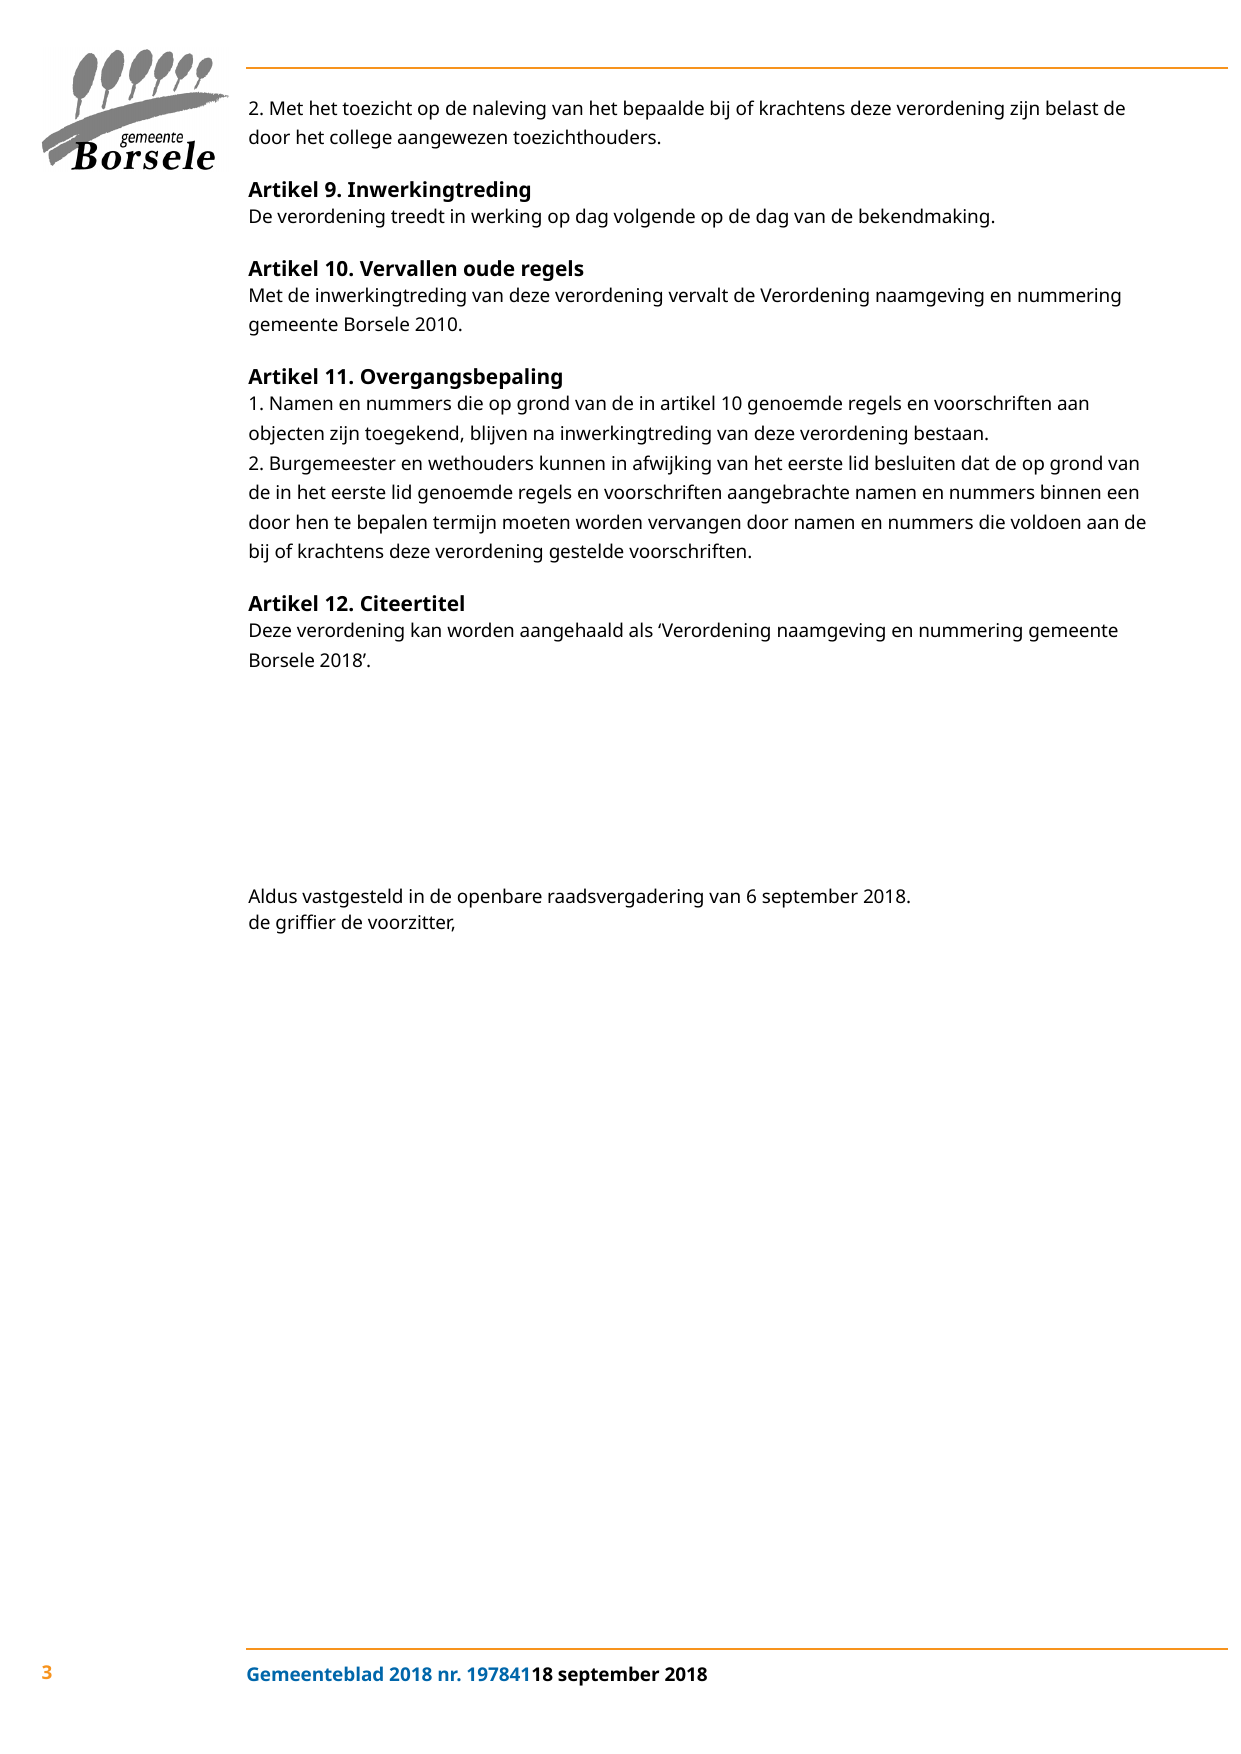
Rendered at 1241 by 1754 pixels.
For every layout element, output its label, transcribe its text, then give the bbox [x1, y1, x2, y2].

text Artikel 11. Overgangsbepaling [248, 362, 1152, 391]
text Met de inwerkingtreding van deze verordening vervalt de Verordening naamgeving en nummering gemeente Borsele 2010. [248, 282, 1152, 337]
text Aldus vastgesteld in de openbare raadsvergadering van 6 september 2018. [248, 883, 1152, 909]
text 1. Namen en nummers die op grond van de in artikel 10 genoemde regels en voorschriften aan objecten zijn toegekend, blijven na inwerkingtreding van deze verordening bestaan. [248, 391, 1152, 446]
text Artikel 12. Citeertitel [248, 589, 1152, 617]
text Artikel 9. Inwerkingtreding [248, 175, 1152, 203]
text Deze verordening kan worden aangehaald als ‘Verordening naamgeving en nummering gemeente Borsele 2018’. [248, 617, 1152, 673]
picture [41, 47, 231, 172]
text De verordening treedt in werking op dag volgende op de dag van de bekendmaking. [248, 203, 1152, 229]
text 2. Met het toezicht op de naleving van het bepaalde bij of krachtens deze verordening zijn belast de door het college aangewezen toezichthouders. [248, 95, 1152, 150]
text de griffier de voorzitter, [248, 909, 1152, 935]
text Artikel 10. Vervallen oude regels [248, 254, 1152, 282]
text 2. Burgemeester en wethouders kunnen in afwijking van het eerste lid besluiten dat de op grond van de in het eerste lid genoemde regels en voorschriften aangebrachte namen en nummers binnen een door hen te bepalen termijn moeten worden vervangen door namen en nummers die voldoen aan de bij of krachtens deze verordening gestelde voorschriften. [248, 450, 1152, 564]
